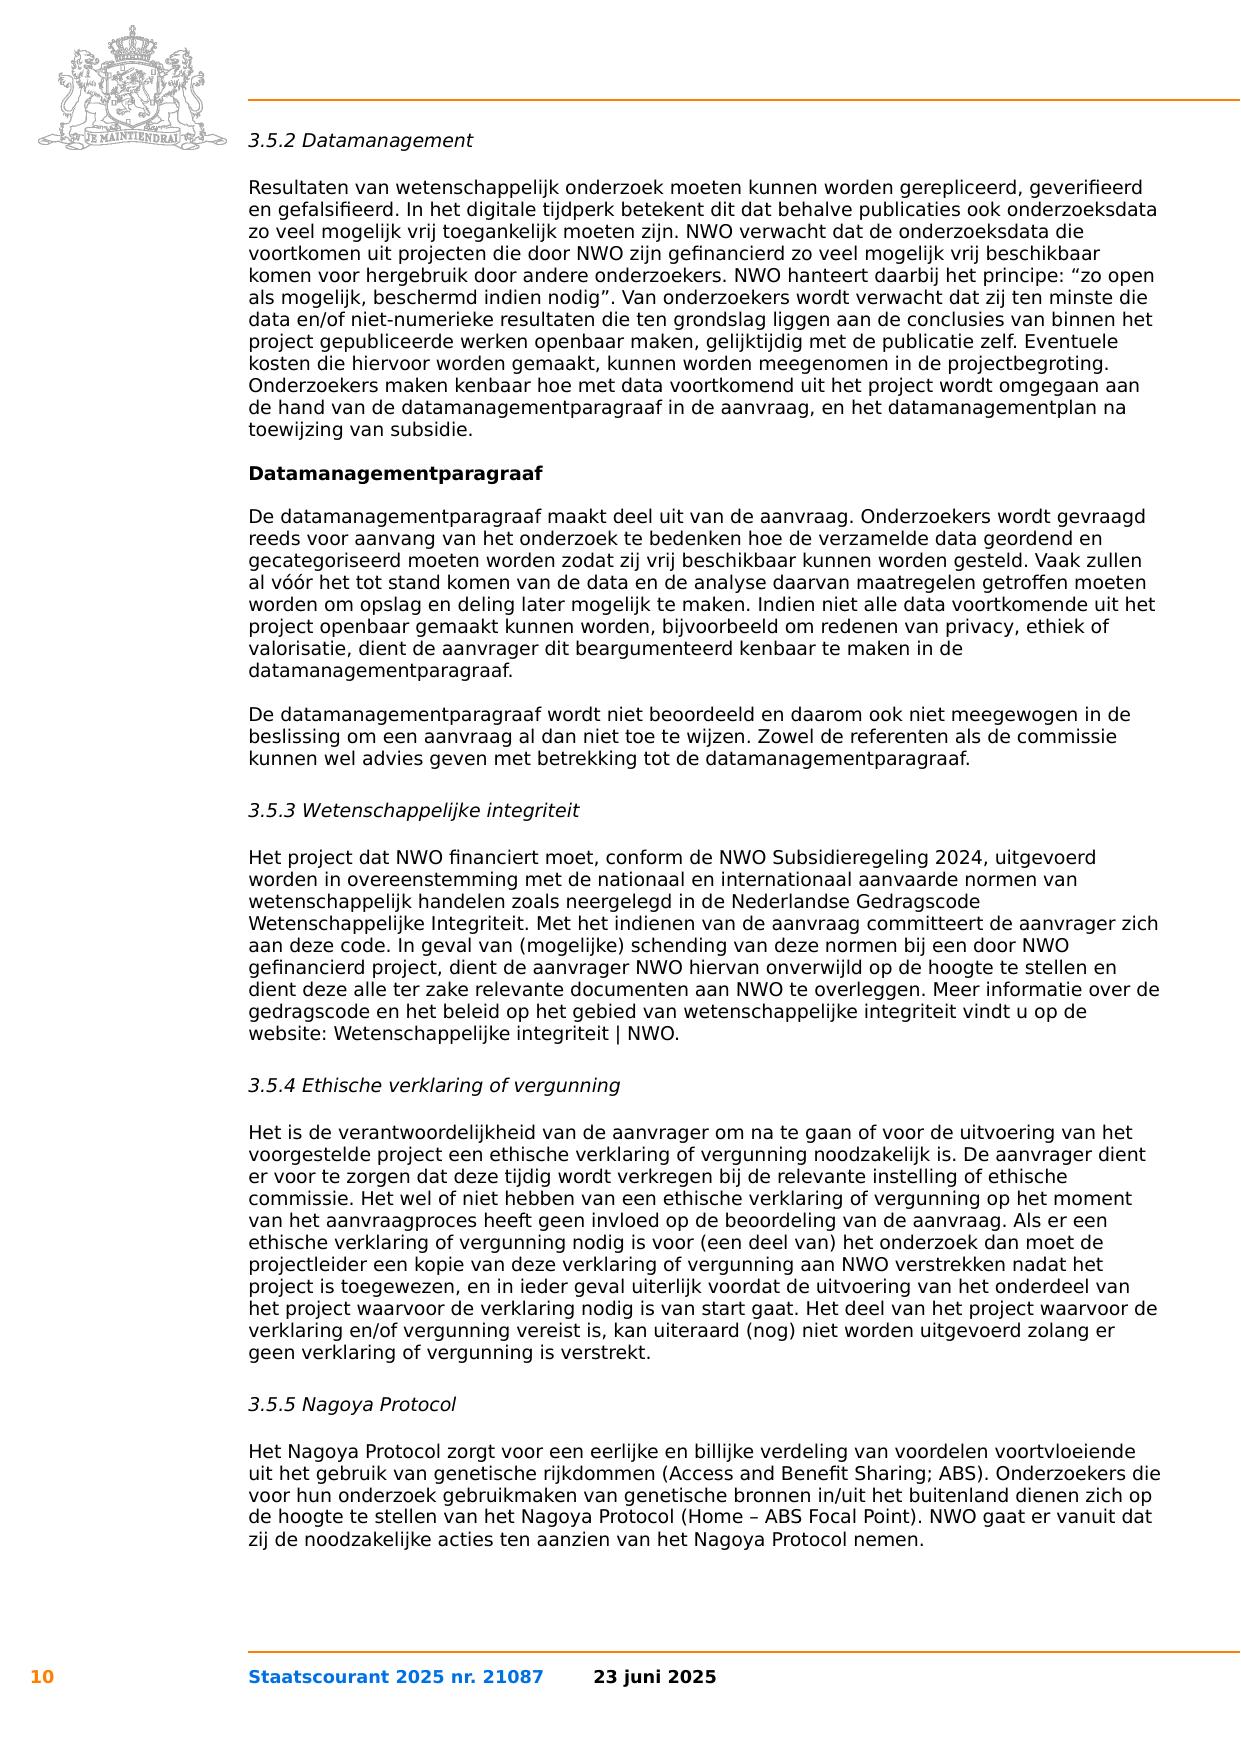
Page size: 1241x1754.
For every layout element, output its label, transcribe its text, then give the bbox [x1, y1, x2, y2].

subtitle 3.5.2 Datamanagement [248, 130, 1163, 152]
subtitle Datamanagementparagraaf [248, 462, 1163, 484]
subtitle 3.5.3 Wetenschappelijke integriteit [248, 800, 1163, 822]
text Resultaten van wetenschappelijk onderzoek moeten kunnen worden gerepliceerd, geverifieerd en gefalsifieerd. In het digitale tijdperk betekent dit dat behalve publicaties ook onderzoeksdata zo veel mogelijk vrij toegankelijk moeten zijn. NWO verwacht dat de onderzoeksdata die voortkomen uit projecten die door NWO zijn gefinancierd zo veel mogelijk vrij beschikbaar komen voor hergebruik door andere onderzoekers. NWO hanteert daarbij het principe: “zo open als mogelijk, beschermd indien nodig”. Van onderzoekers wordt verwacht dat zij ten minste die data en/of niet-numerieke resultaten die ten grondslag liggen aan de conclusies van binnen het project gepubliceerde werken openbaar maken, gelijktijdig met de publicatie zelf. Eventuele kosten die hiervoor worden gemaakt, kunnen worden meegenomen in de projectbegroting. Onderzoekers maken kenbaar hoe met data voortkomend uit het project wordt omgegaan aan de hand van de datamanagementparagraaf in de aanvraag, en het datamanagementplan na toewijzing van subsidie. [248, 177, 1163, 441]
picture [38, 25, 227, 150]
text De datamanagementparagraaf wordt niet beoordeeld en daarom ook niet meegewogen in de beslissing om een aanvraag al dan niet toe te wijzen. Zowel de referenten als de commissie kunnen wel advies geven met betrekking tot de datamanagementparagraaf. [248, 704, 1163, 770]
subtitle 3.5.4 Ethische verklaring of vergunning [248, 1075, 1163, 1097]
text Het is de verantwoordelijkheid van de aanvrager om na te gaan of voor de uitvoering van het voorgestelde project een ethische verklaring of vergunning noodzakelijk is. De aanvrager dient er voor te zorgen dat deze tijdig wordt verkregen bij de relevante instelling of ethische commissie. Het wel of niet hebben van een ethische verklaring of vergunning op het moment van het aanvraagproces heeft geen invloed op de beoordeling van de aanvraag. Als er een ethische verklaring of vergunning nodig is voor (een deel van) het onderzoek dan moet de projectleider een kopie van deze verklaring of vergunning aan NWO verstrekken nadat het project is toegewezen, en in ieder geval uiterlijk voordat de uitvoering van het onderdeel van het project waarvoor de verklaring nodig is van start gaat. Het deel van het project waarvoor de verklaring en/of vergunning vereist is, kan uiteraard (nog) niet worden uitgevoerd zolang er geen verklaring of vergunning is verstrekt. [248, 1122, 1163, 1363]
text De datamanagementparagraaf maakt deel uit van de aanvraag. Onderzoekers wordt gevraagd reeds voor aanvang van het onderzoek te bedenken hoe de verzamelde data geordend en gecategoriseerd moeten worden zodat zij vrij beschikbaar kunnen worden gesteld. Vaak zullen al vóór het tot stand komen van de data en de analyse daarvan maatregelen getroffen moeten worden om opslag en deling later mogelijk te maken. Indien niet alle data voortkomende uit het project openbaar gemaakt kunnen worden, bijvoorbeeld om redenen van privacy, ethiek of valorisatie, dient de aanvrager dit beargumenteerd kenbaar te maken in de datamanagementparagraaf. [248, 506, 1163, 682]
text Het project dat NWO financiert moet, conform de NWO Subsidieregeling 2024, uitgevoerd worden in overeenstemming met de nationaal en internationaal aanvaarde normen van wetenschappelijk handelen zoals neergelegd in de Nederlandse Gedragscode Wetenschappelijke Integriteit. Met het indienen van de aanvraag committeert de aanvrager zich aan deze code. In geval van (mogelijke) schending van deze normen bij een door NWO gefinancierd project, dient de aanvrager NWO hiervan onverwijld op de hoogte te stellen en dient deze alle ter zake relevante documenten aan NWO te overleggen. Meer informatie over de gedragscode en het beleid op het gebied van wetenschappelijke integriteit vindt u op de website: Wetenschappelijke integriteit | NWO. [248, 847, 1163, 1045]
subtitle 3.5.5 Nagoya Protocol [248, 1393, 1163, 1416]
text Het Nagoya Protocol zorgt voor een eerlijke en billijke verdeling van voordelen voortvloeiende uit het gebruik van genetische rijkdommen (Access and Benefit Sharing; ABS). Onderzoekers die voor hun onderzoek gebruikmaken van genetische bronnen in/uit het buitenland dienen zich op de hoogte te stellen van het Nagoya Protocol (Home – ABS Focal Point). NWO gaat er vanuit dat zij de noodzakelijke acties ten aanzien van het Nagoya Protocol nemen. [248, 1441, 1163, 1550]
